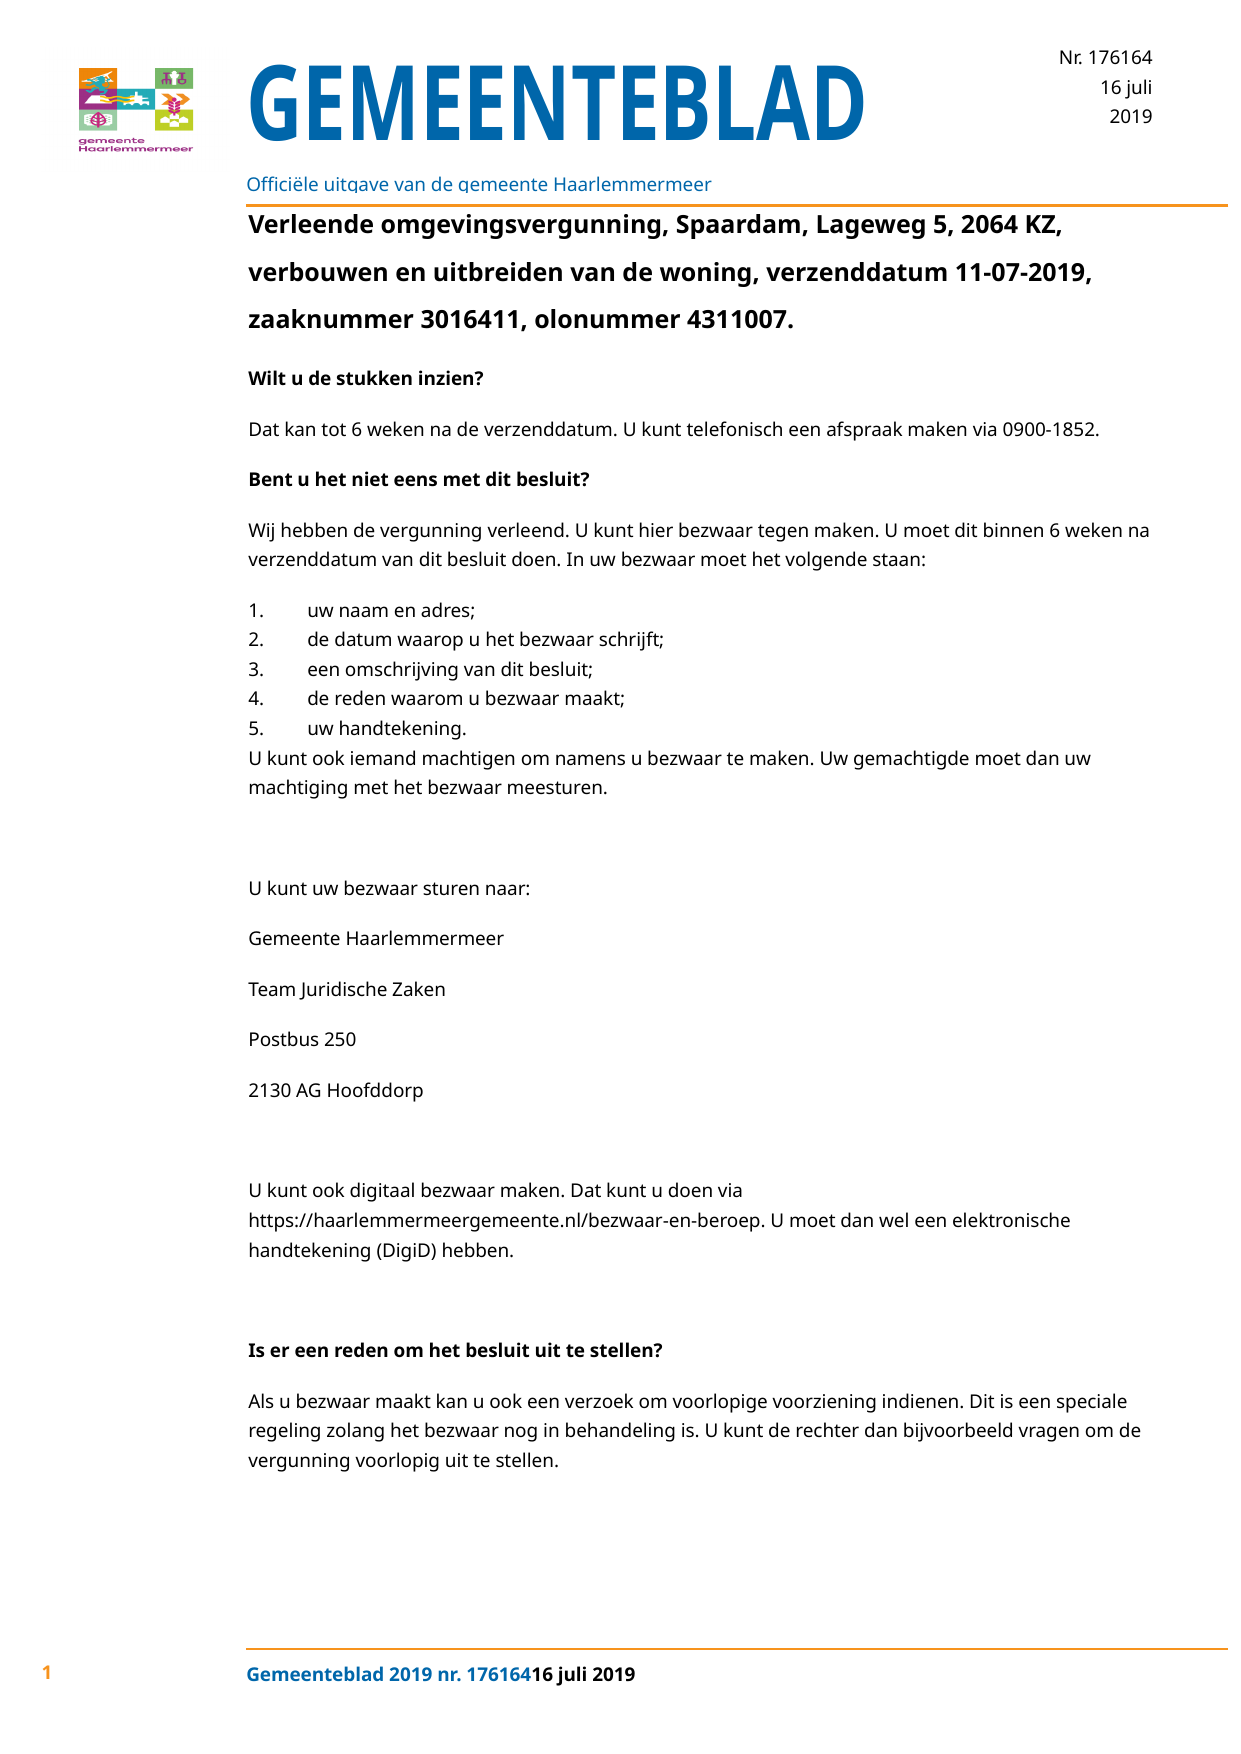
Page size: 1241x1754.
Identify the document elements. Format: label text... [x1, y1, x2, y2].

text 2130 AG Hoofddorp [248, 1077, 1152, 1102]
text U kunt uw bezwaar sturen naar: [248, 875, 1152, 901]
text Postbus 250 [248, 1026, 1152, 1052]
text Als u bezwaar maakt kan u ook een verzoek om voorlopige voorziening indienen. Dit is een speciale regeling zolang het bezwaar nog in behandeling is. U kunt de rechter dan bijvoorbeeld vragen om de vergunning voorlopig uit te stellen. [248, 1388, 1152, 1473]
text Is er een reden om het besluit uit te stellen? [248, 1338, 1152, 1363]
text Wij hebben de vergunning verleend. U kunt hier bezwaar tegen maken. U moet dit binnen 6 weken na verzenddatum van dit besluit doen. In uw bezwaar moet het volgende staan: [248, 517, 1152, 572]
list een omschrijving van dit besluit; [248, 656, 1152, 682]
list de reden waarom u bezwaar maakt; [248, 686, 1152, 711]
list uw handtekening. [248, 715, 1152, 741]
text U kunt ook digitaal bezwaar maken. Dat kunt u doen via https://haarlemmermeergemeente.nl/bezwaar-en-beroep. U moet dan wel een elektronische handtekening (DigiD) hebben. [248, 1178, 1152, 1262]
list de datum waarop u het bezwaar schrijft; [248, 626, 1152, 652]
picture [41, 47, 231, 172]
text Bent u het niet eens met dit besluit? [248, 466, 1152, 492]
text Wilt u de stukken inzien? [248, 366, 1152, 391]
text U kunt ook iemand machtigen om namens u bezwaar te maken. Uw gemachtigde moet dan uw machtiging met het bezwaar meesturen. [248, 745, 1152, 800]
text Gemeente Haarlemmermeer [248, 926, 1152, 951]
text Verleende omgevingsvergunning, Spaardam, Lageweg 5, 2064 KZ, verbouwen en uitbreiden van de woning, verzenddatum 11-07-2019, zaaknummer 3016411, olonummer 4311007. [248, 207, 1152, 336]
list uw naam en adres; [248, 597, 1152, 622]
text Team Juridische Zaken [248, 976, 1152, 1002]
text Dat kan tot 6 weken na de verzenddatum. U kunt telefonisch een afspraak maken via 0900-1852. [248, 416, 1152, 442]
